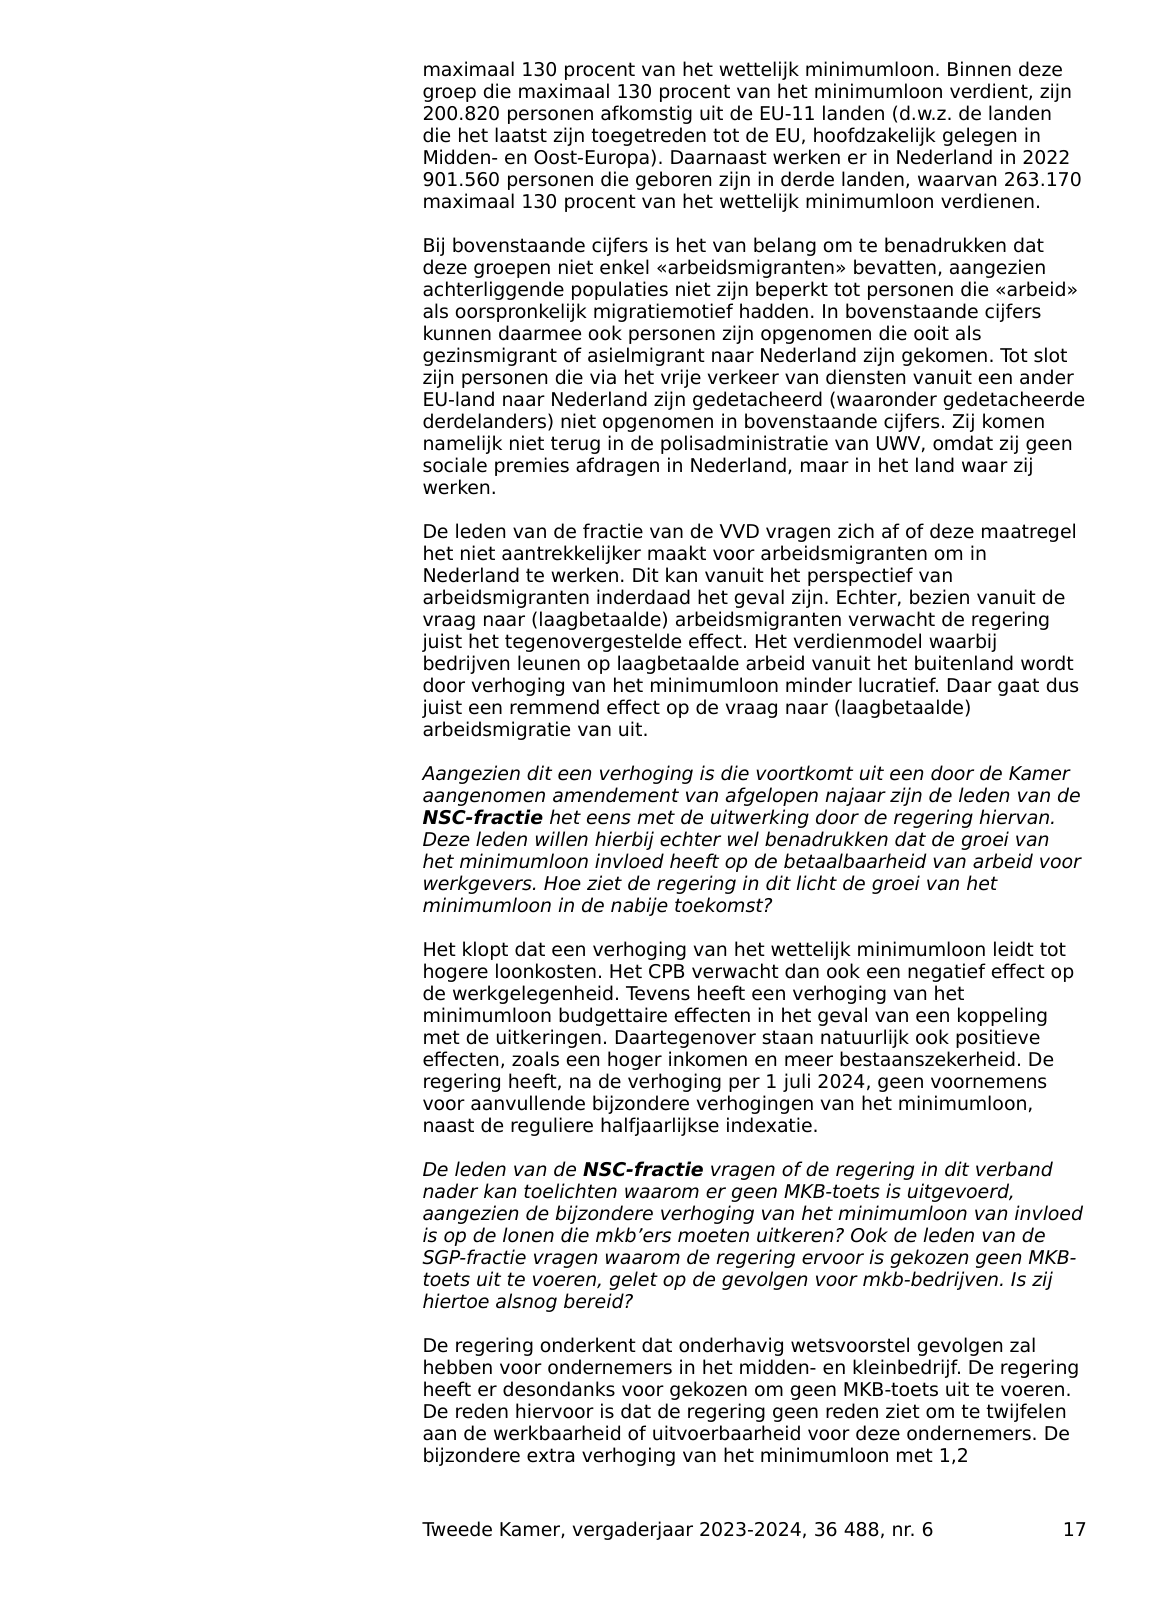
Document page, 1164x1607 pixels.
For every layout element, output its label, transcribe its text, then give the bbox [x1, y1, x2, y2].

text De leden van de NSC-fractie vragen of de regering in dit verband nader kan toelichten waarom er geen MKB-toets is uitgevoerd, aangezien de bijzondere verhoging van het minimumloon van invloed is op de lonen die mkb’ers moeten uitkeren? Ook de leden van de SGP-fractie vragen waarom de regering ervoor is gekozen geen MKB-toets uit te voeren, gelet op de gevolgen voor mkb-bedrijven. Is zij hiertoe alsnog bereid? [422, 1159, 1087, 1313]
text De leden van de fractie van de VVD vragen zich af of deze maatregel het niet aantrekkelijker maakt voor arbeidsmigranten om in Nederland te werken. Dit kan vanuit het perspectief van arbeidsmigranten inderdaad het geval zijn. Echter, bezien vanuit de vraag naar (laagbetaalde) arbeidsmigranten verwacht de regering juist het tegenovergestelde effect. Het verdienmodel waarbij bedrijven leunen op laagbetaalde arbeid vanuit het buitenland wordt door verhoging van het minimumloon minder lucratief. Daar gaat dus juist een remmend effect op de vraag naar (laagbetaalde) arbeidsmigratie van uit. [422, 521, 1087, 741]
text Bij bovenstaande cijfers is het van belang om te benadrukken dat deze groepen niet enkel «arbeidsmigranten» bevatten, aangezien achterliggende populaties niet zijn beperkt tot personen die «arbeid» als oorspronkelijk migratiemotief hadden. In bovenstaande cijfers kunnen daarmee ook personen zijn opgenomen die ooit als gezinsmigrant of asielmigrant naar Nederland zijn gekomen. Tot slot zijn personen die via het vrije verkeer van diensten vanuit een ander EU-land naar Nederland zijn gedetacheerd (waaronder gedetacheerde derdelanders) niet opgenomen in bovenstaande cijfers. Zij komen namelijk niet terug in de polisadministratie van UWV, omdat zij geen sociale premies afdragen in Nederland, maar in het land waar zij werken. [422, 235, 1087, 499]
text Het klopt dat een verhoging van het wettelijk minimumloon leidt tot hogere loonkosten. Het CPB verwacht dan ook een negatief effect op de werkgelegenheid. Tevens heeft een verhoging van het minimumloon budgettaire effecten in het geval van een koppeling met de uitkeringen. Daartegenover staan natuurlijk ook positieve effecten, zoals een hoger inkomen en meer bestaanszekerheid. De regering heeft, na de verhoging per 1 juli 2024, geen voornemens voor aanvullende bijzondere verhogingen van het minimumloon, naast de reguliere halfjaarlijkse indexatie. [422, 939, 1087, 1137]
text De regering onderkent dat onderhavig wetsvoorstel gevolgen zal hebben voor ondernemers in het midden- en kleinbedrijf. De regering heeft er desondanks voor gekozen om geen MKB-toets uit te voeren. De reden hiervoor is dat de regering geen reden ziet om te twijfelen aan de werkbaarheid of uitvoerbaarheid voor deze ondernemers. De bijzondere extra verhoging van het minimumloon met 1,2 [422, 1335, 1087, 1467]
text maximaal 130 procent van het wettelijk minimumloon. Binnen deze groep die maximaal 130 procent van het minimumloon verdient, zijn 200.820 personen afkomstig uit de EU-11 landen (d.w.z. de landen die het laatst zijn toegetreden tot de EU, hoofdzakelijk gelegen in Midden- en Oost-Europa). Daarnaast werken er in Nederland in 2022 901.560 personen die geboren zijn in derde landen, waarvan 263.170 maximaal 130 procent van het wettelijk minimumloon verdienen. [422, 59, 1087, 213]
text Aangezien dit een verhoging is die voortkomt uit een door de Kamer aangenomen amendement van afgelopen najaar zijn de leden van de NSC-fractie het eens met de uitwerking door de regering hiervan. Deze leden willen hierbij echter wel benadrukken dat de groei van het minimumloon invloed heeft op de betaalbaarheid van arbeid voor werkgevers. Hoe ziet de regering in dit licht de groei van het minimumloon in de nabije toekomst? [422, 763, 1087, 917]
